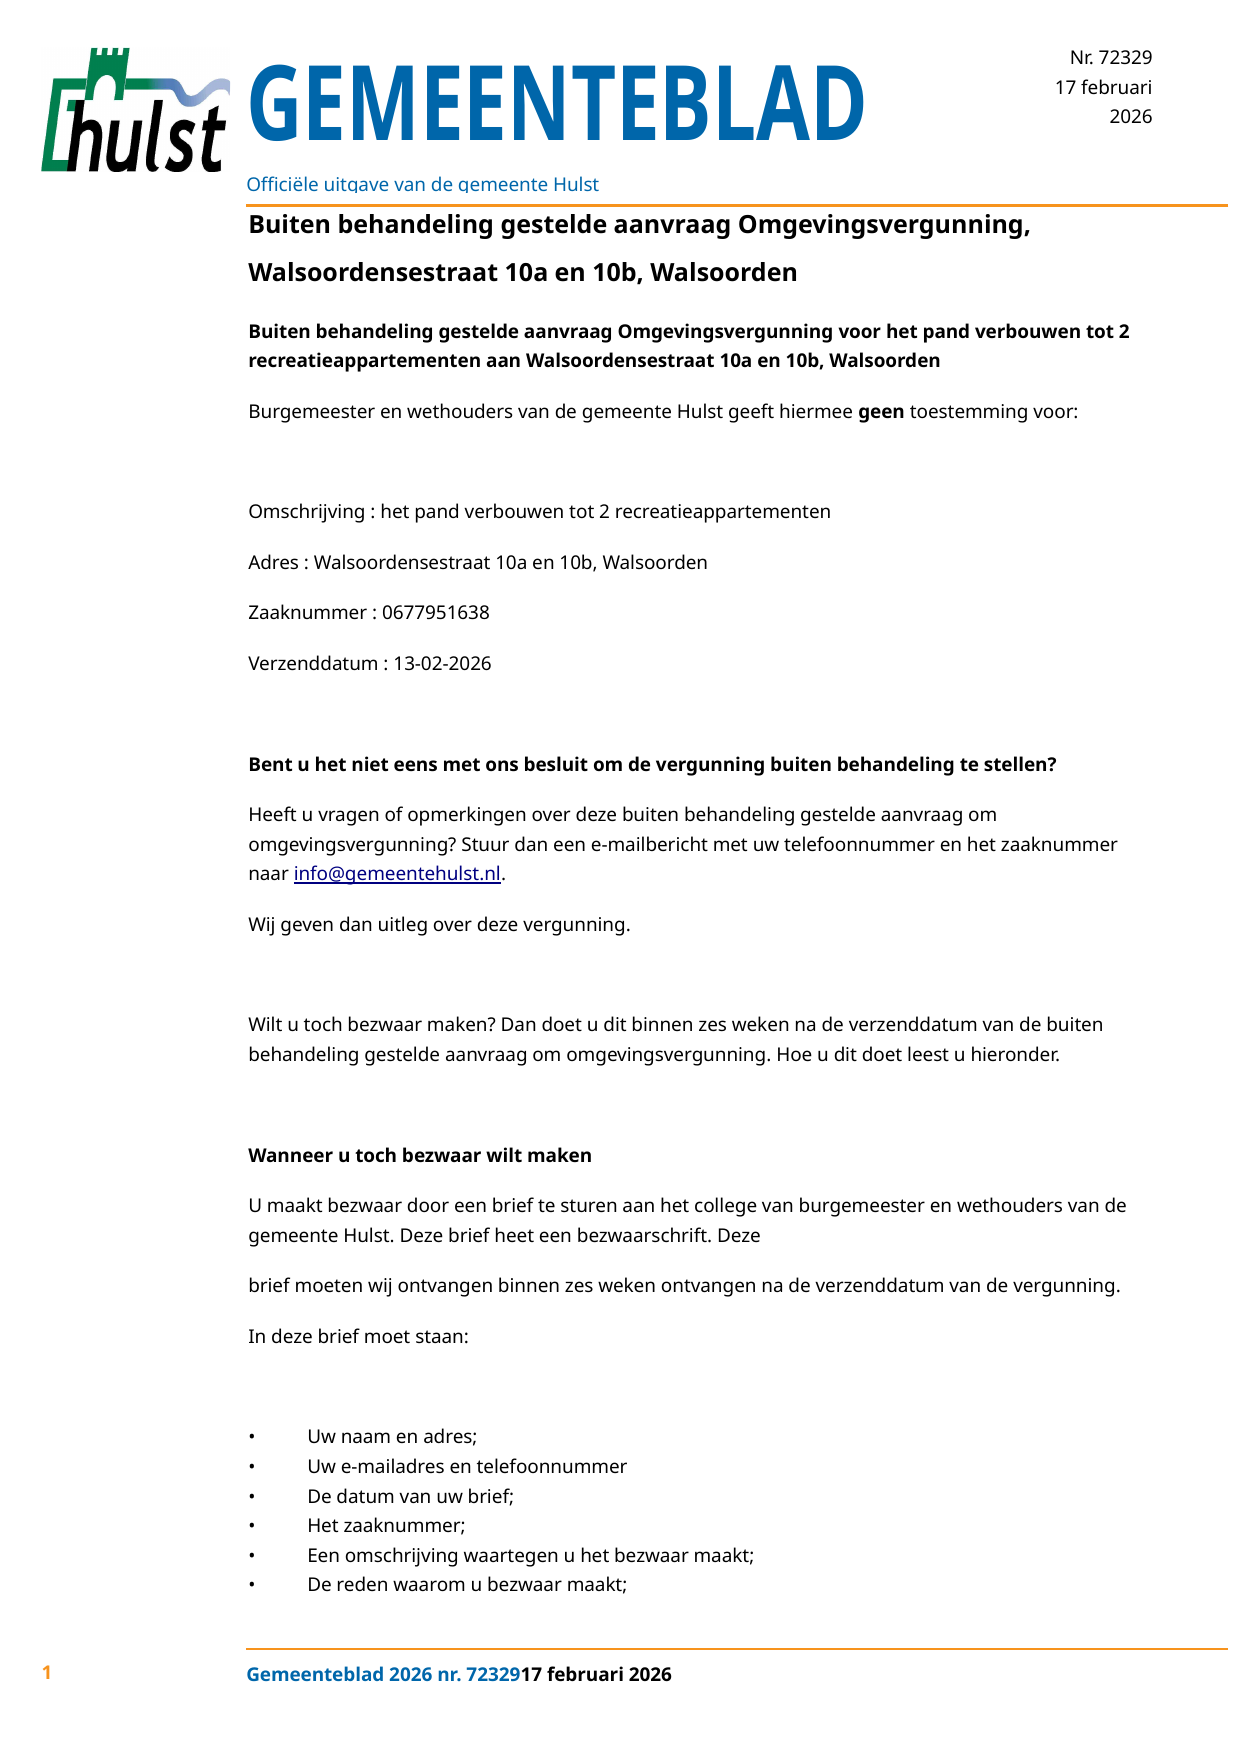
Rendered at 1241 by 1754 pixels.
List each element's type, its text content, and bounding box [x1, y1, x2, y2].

text Zaaknummer : 0677951638 [248, 599, 1152, 625]
text Buiten behandeling gestelde aanvraag Omgevingsvergunning, Walsoordensestraat 10a en 10b, Walsoorden [248, 207, 1152, 288]
text brief moeten wij ontvangen binnen zes weken ontvangen na de verzenddatum van de vergunning. [248, 1272, 1152, 1298]
list Uw e-mailadres en telefoonnummer [248, 1453, 1152, 1479]
list Het zaaknummer; [248, 1512, 1152, 1538]
picture [41, 47, 231, 172]
text Bent u het niet eens met ons besluit om de vergunning buiten behandeling te stellen? [248, 751, 1152, 777]
text Omschrijving : het pand verbouwen tot 2 recreatieappartementen [248, 499, 1152, 524]
list De datum van uw brief; [248, 1483, 1152, 1509]
list De reden waarom u bezwaar maakt; [248, 1572, 1152, 1597]
text Heeft u vragen of opmerkingen over deze buiten behandeling gestelde aanvraag om omgevingsvergunning? Stuur dan een e-mailbericht met uw telefoonnummer en het zaaknummer naar info@gemeentehulst.nl. [248, 801, 1152, 886]
text Verzenddatum : 13-02-2026 [248, 650, 1152, 676]
list Uw naam en adres; [248, 1424, 1152, 1449]
text Wij geven dan uitleg over deze vergunning. [248, 911, 1152, 937]
text U maakt bezwaar door een brief te sturen aan het college van burgemeester en wethouders van de gemeente Hulst. Deze brief heet een bezwaarschrift. Deze [248, 1192, 1152, 1248]
text Wanneer u toch bezwaar wilt maken [248, 1142, 1152, 1168]
text Burgemeester en wethouders van de gemeente Hulst geeft hiermee geen toestemming voor: [248, 398, 1152, 424]
text Adres : Walsoordensestraat 10a en 10b, Walsoorden [248, 549, 1152, 575]
list Een omschrijving waartegen u het bezwaar maakt; [248, 1542, 1152, 1568]
text Wilt u toch bezwaar maken? Dan doet u dit binnen zes weken na de verzenddatum van de buiten behandeling gestelde aanvraag om omgevingsvergunning. Hoe u dit doet leest u hieronder. [248, 1012, 1152, 1067]
text In deze brief moet staan: [248, 1323, 1152, 1349]
text Buiten behandeling gestelde aanvraag Omgevingsvergunning voor het pand verbouwen tot 2 recreatieappartementen aan Walsoordensestraat 10a en 10b, Walsoorden [248, 318, 1152, 373]
